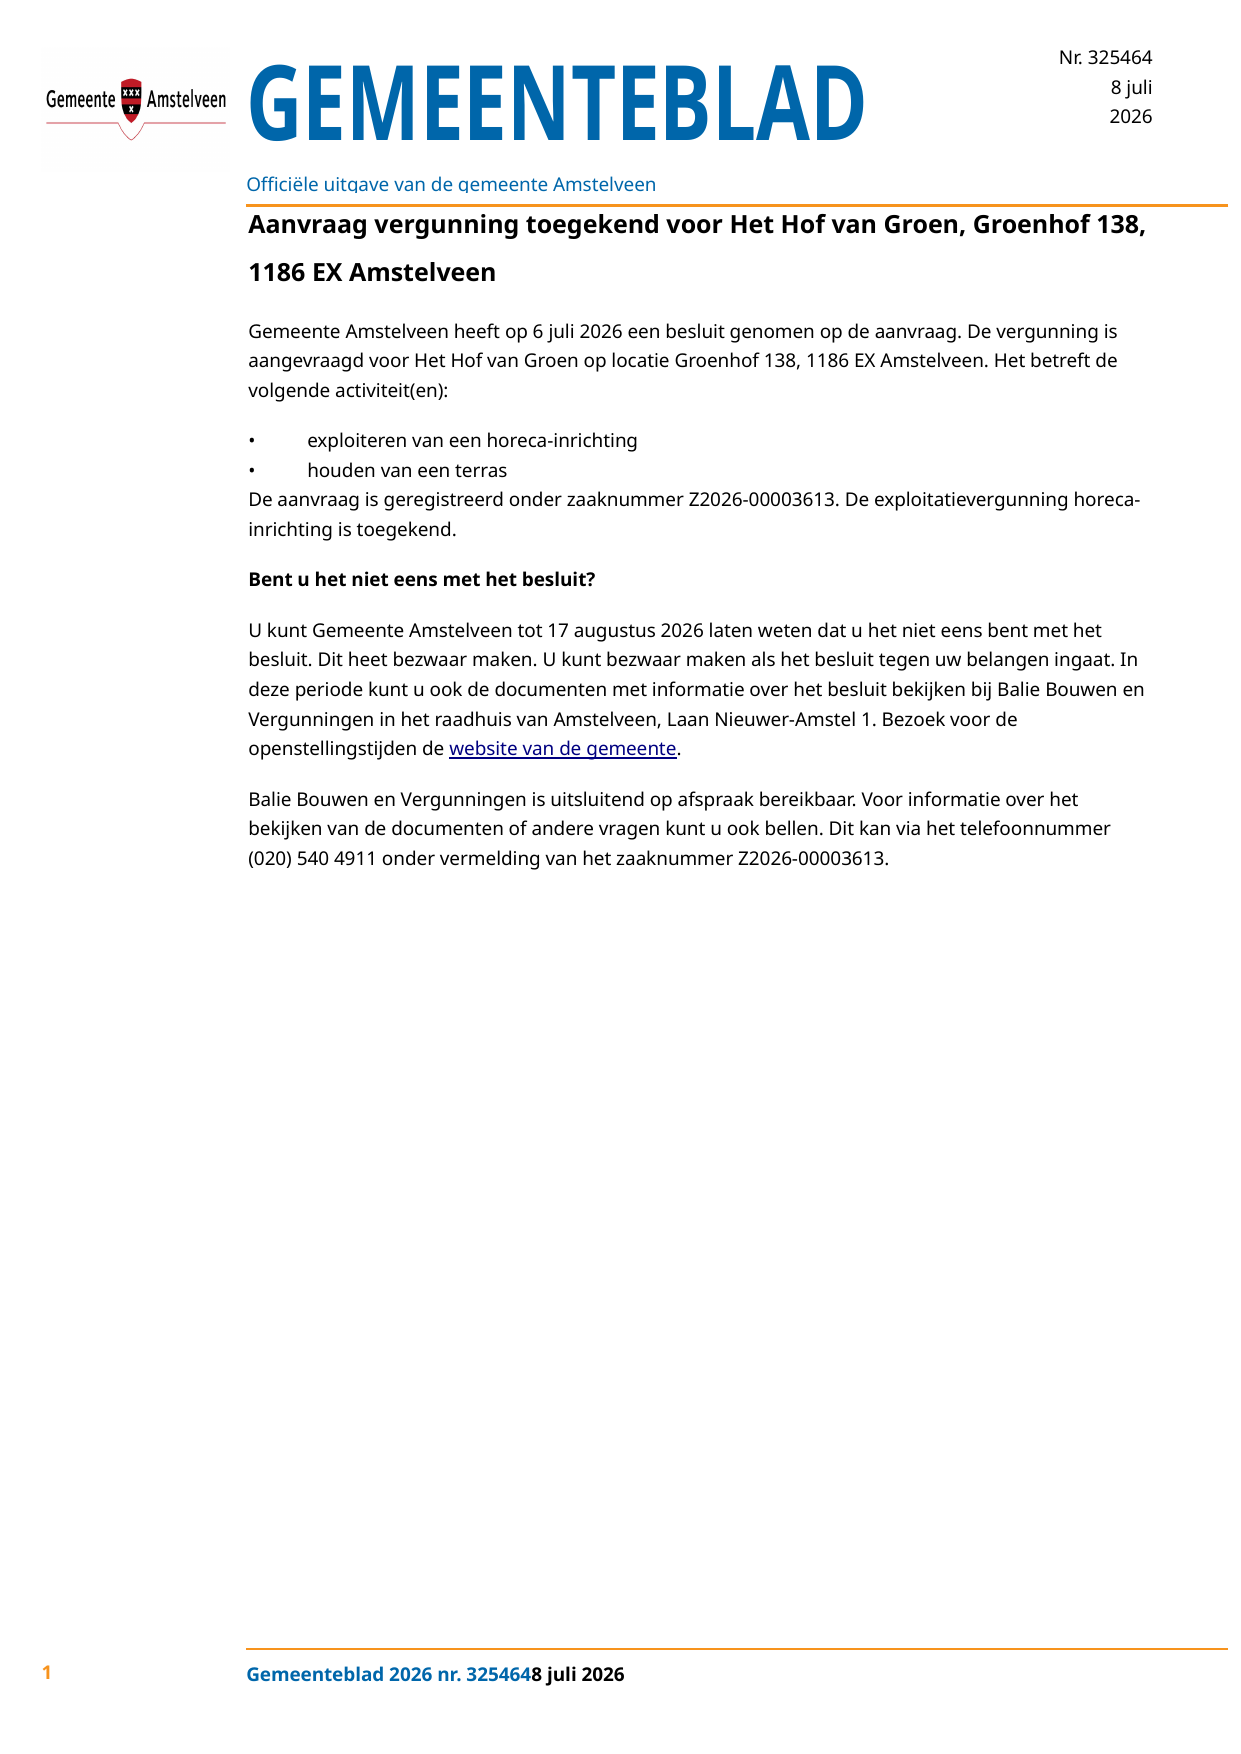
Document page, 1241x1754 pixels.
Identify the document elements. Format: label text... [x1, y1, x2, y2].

text Gemeente Amstelveen heeft op 6 juli 2026 een besluit genomen op de aanvraag. De vergunning is aangevraagd voor Het Hof van Groen op locatie Groenhof 138, 1186 EX Amstelveen. Het betreft de volgende activiteit(en): [248, 318, 1152, 403]
list exploiteren van een horeca-inrichting [248, 427, 1152, 453]
text U kunt Gemeente Amstelveen tot 17 augustus 2026 laten weten dat u het niet eens bent met het besluit. Dit heet bezwaar maken. U kunt bezwaar maken als het besluit tegen uw belangen ingaat. In deze periode kunt u ook de documenten met informatie over het besluit bekijken bij Balie Bouwen en Vergunningen in het raadhuis van Amstelveen, Laan Nieuwer-Amstel 1. Bezoek voor de openstellingstijden de website van de gemeente. [248, 617, 1152, 761]
text Aanvraag vergunning toegekend voor Het Hof van Groen, Groenhof 138, 1186 EX Amstelveen [248, 207, 1152, 288]
text De aanvraag is geregistreerd onder zaaknummer Z2026-00003613. De exploitatievergunning horeca-inrichting is toegekend. [248, 487, 1152, 542]
text Bent u het niet eens met het besluit? [248, 567, 1152, 592]
picture [41, 47, 231, 172]
text Balie Bouwen en Vergunningen is uitsluitend op afspraak bereikbaar. Voor informatie over het bekijken van de documenten of andere vragen kunt u ook bellen. Dit kan via het telefoonnummer (020) 540 4911 onder vermelding van het zaaknummer Z2026-00003613. [248, 786, 1152, 871]
list houden van een terras [248, 457, 1152, 483]
